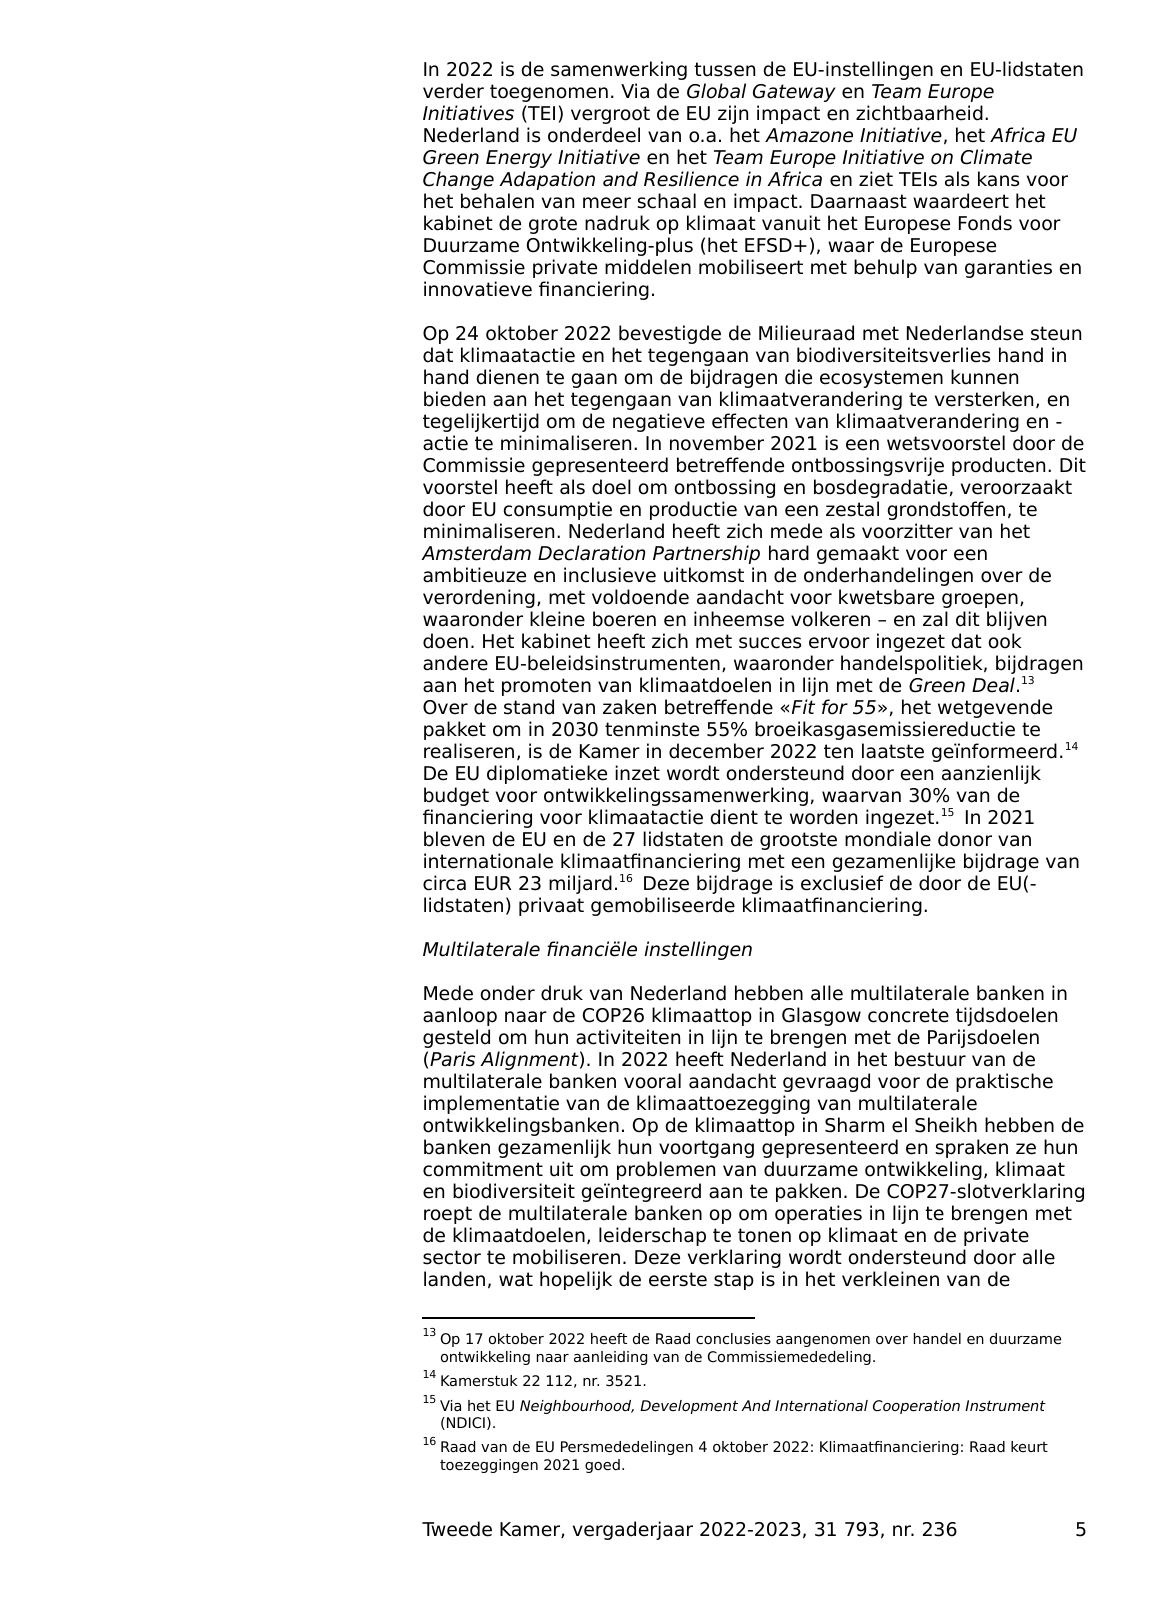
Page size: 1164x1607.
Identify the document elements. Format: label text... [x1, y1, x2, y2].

text In 2022 is de samenwerking tussen de EU-instellingen en EU-lidstaten verder toegenomen. Via de Global Gateway en Team Europe Initiatives (TEI) vergroot de EU zijn impact en zichtbaarheid. Nederland is onderdeel van o.a. het Amazone Initiative, het Africa EU Green Energy Initiative en het Team Europe Initiative on Climate Change Adapation and Resilience in Africa en ziet TEIs als kans voor het behalen van meer schaal en impact. Daarnaast waardeert het kabinet de grote nadruk op klimaat vanuit het Europese Fonds voor Duurzame Ontwikkeling-plus (het EFSD+), waar de Europese Commissie private middelen mobiliseert met behulp van garanties en innovatieve financiering. [422, 59, 1087, 301]
text De EU diplomatieke inzet wordt ondersteund door een aanzienlijk budget voor ontwikkelingssamenwerking, waarvan 30% van de financiering voor klimaatactie dient te worden ingezet. In 2021 bleven de EU en de 27 lidstaten de grootste mondiale donor van internationale klimaatfinanciering met een gezamenlijke bijdrage van circa EUR 23 miljard. Deze bijdrage is exclusief de door de EU(-lidstaten) privaat gemobiliseerde klimaatfinanciering. [422, 763, 1087, 916]
text Raad van de EU Persmededelingen 4 oktober 2022: Klimaatfinanciering: Raad keurt toezeggingen 2021 goed. [422, 1435, 1087, 1474]
text Kamerstuk 22 112, nr. 3521. [422, 1368, 1087, 1391]
text Mede onder druk van Nederland hebben alle multilaterale banken in aanloop naar de COP26 klimaattop in Glasgow concrete tijdsdoelen gesteld om hun activiteiten in lijn te brengen met de Parijsdoelen (Paris Alignment). In 2022 heeft Nederland in het bestuur van de multilaterale banken vooral aandacht gevraagd voor de praktische implementatie van de klimaattoezegging van multilaterale ontwikkelingsbanken. Op de klimaattop in Sharm el Sheikh hebben de banken gezamenlijk hun voortgang gepresenteerd en spraken ze hun commitment uit om problemen van duurzame ontwikkeling, klimaat en biodiversiteit geïntegreerd aan te pakken. De COP27-slotverklaring roept de multilaterale banken op om operaties in lijn te brengen met de klimaatdoelen, leiderschap te tonen op klimaat en de private sector te mobiliseren. Deze verklaring wordt ondersteund door alle landen, wat hopelijk de eerste stap is in het verkleinen van de [422, 983, 1087, 1291]
text Op 24 oktober 2022 bevestigde de Milieuraad met Nederlandse steun dat klimaatactie en het tegengaan van biodiversiteitsverlies hand in hand dienen te gaan om de bijdragen die ecosystemen kunnen bieden aan het tegengaan van klimaatverandering te versterken, en tegelijkertijd om de negatieve effecten van klimaatverandering en -actie te minimaliseren. In november 2021 is een wetsvoorstel door de Commissie gepresenteerd betreffende ontbossingsvrije producten. Dit voorstel heeft als doel om ontbossing en bosdegradatie, veroorzaakt door EU consumptie en productie van een zestal grondstoffen, te minimaliseren. Nederland heeft zich mede als voorzitter van het Amsterdam Declaration Partnership hard gemaakt voor een ambitieuze en inclusieve uitkomst in de onderhandelingen over de verordening, met voldoende aandacht voor kwetsbare groepen, waaronder kleine boeren en inheemse volkeren – en zal dit blijven doen. Het kabinet heeft zich met succes ervoor ingezet dat ook andere EU-beleidsinstrumenten, waaronder handelspolitiek, bijdragen aan het promoten van klimaatdoelen in lijn met de Green Deal. Over de stand van zaken betreffende «Fit for 55», het wetgevende pakket om in 2030 tenminste 55% broeikasgasemissiereductie te realiseren, is de Kamer in december 2022 ten laatste geïnformeerd. [422, 323, 1087, 763]
text Op 17 oktober 2022 heeft de Raad conclusies aangenomen over handel en duurzame ontwikkeling naar aanleiding van de Commissiemededeling. [422, 1327, 1087, 1366]
subtitle Multilaterale financiële instellingen [422, 939, 1087, 961]
text Via het EU Neighbourhood, Development And International Cooperation Instrument (NDICI). [422, 1393, 1087, 1432]
